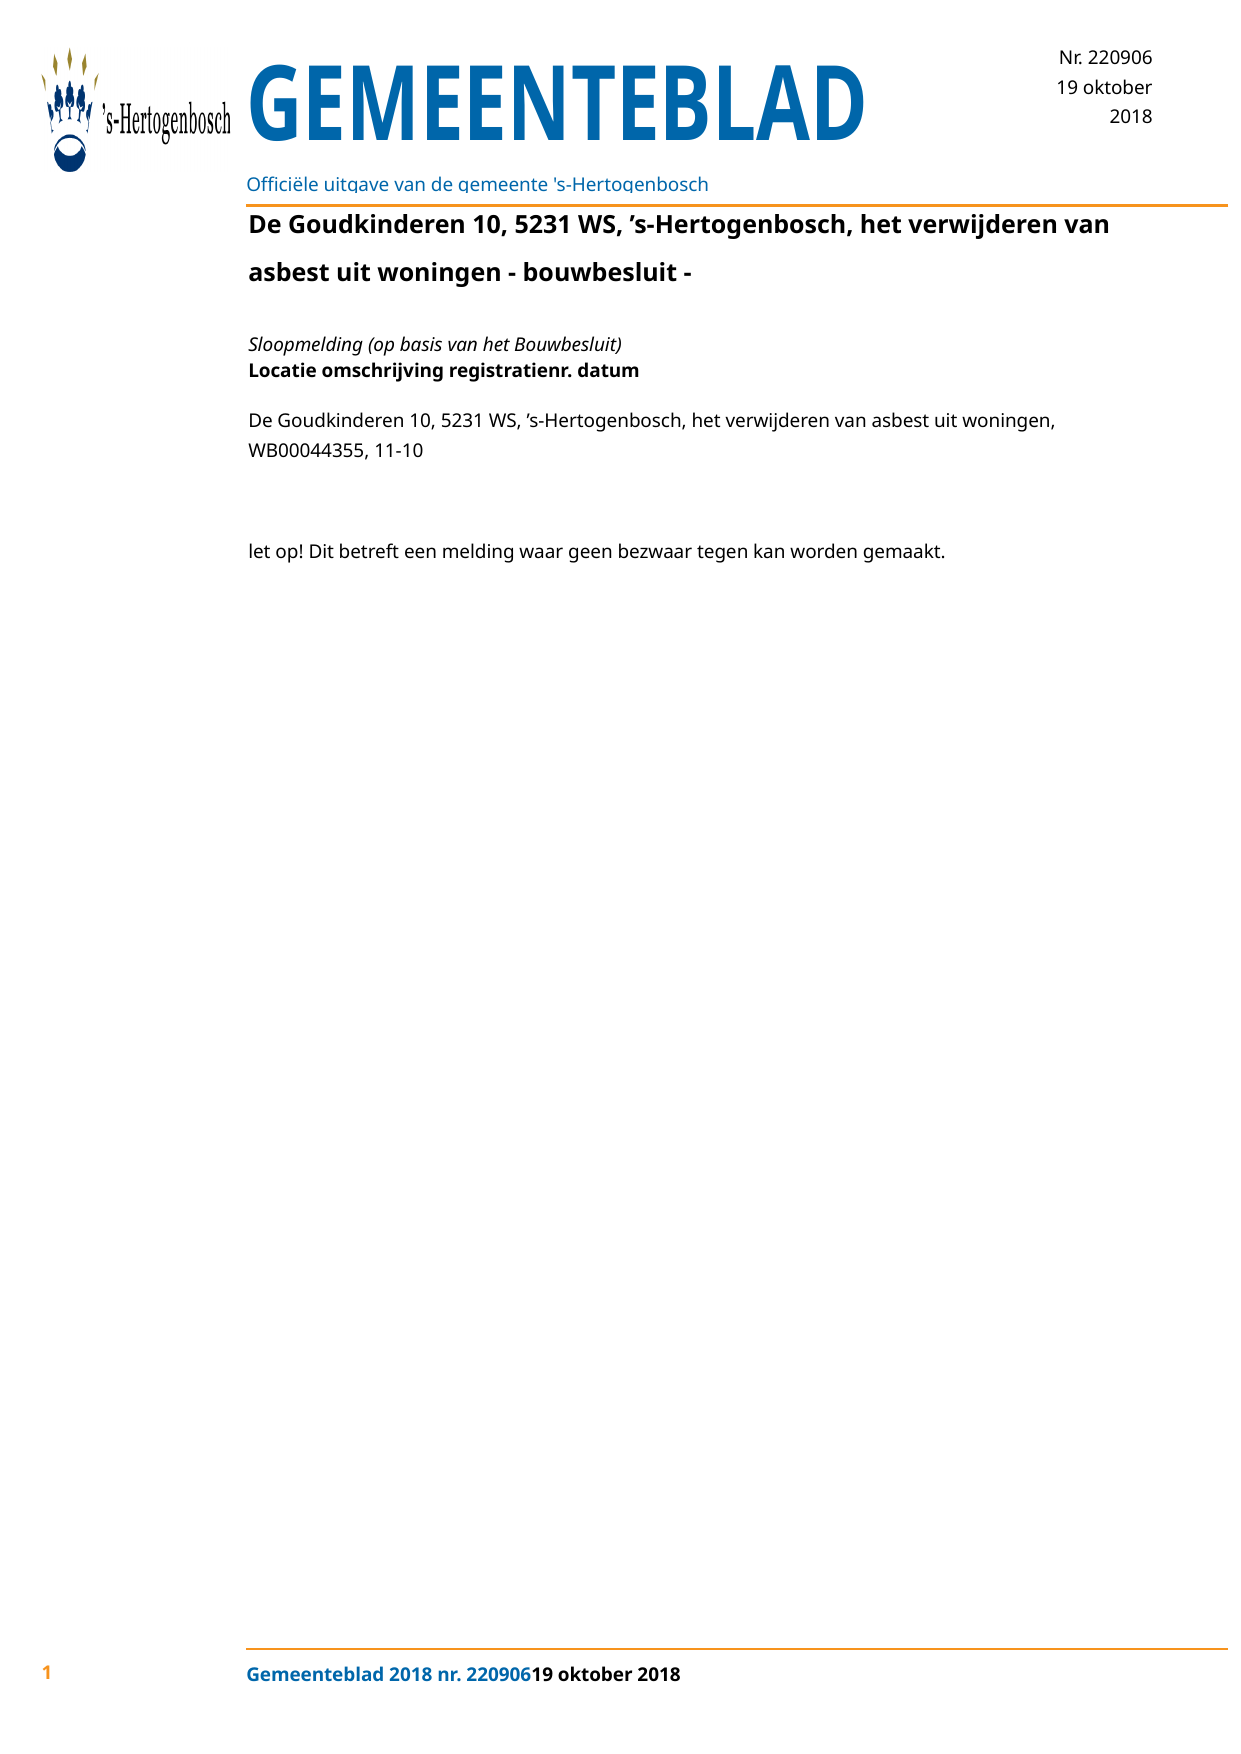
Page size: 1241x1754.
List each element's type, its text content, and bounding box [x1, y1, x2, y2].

text Sloopmelding (op basis van het Bouwbesluit) [248, 331, 1152, 357]
text Locatie omschrijving registratienr. datum [248, 357, 1152, 383]
text let op! Dit betreft een melding waar geen bezwaar tegen kan worden gemaakt. [248, 538, 1152, 564]
text De Goudkinderen 10, 5231 WS, ’s-Hertogenbosch, het verwijderen van asbest uit woningen, WB00044355, 11-10 [248, 408, 1152, 463]
picture [41, 47, 231, 172]
text De Goudkinderen 10, 5231 WS, ’s-Hertogenbosch, het verwijderen van asbest uit woningen - bouwbesluit - [248, 207, 1152, 288]
